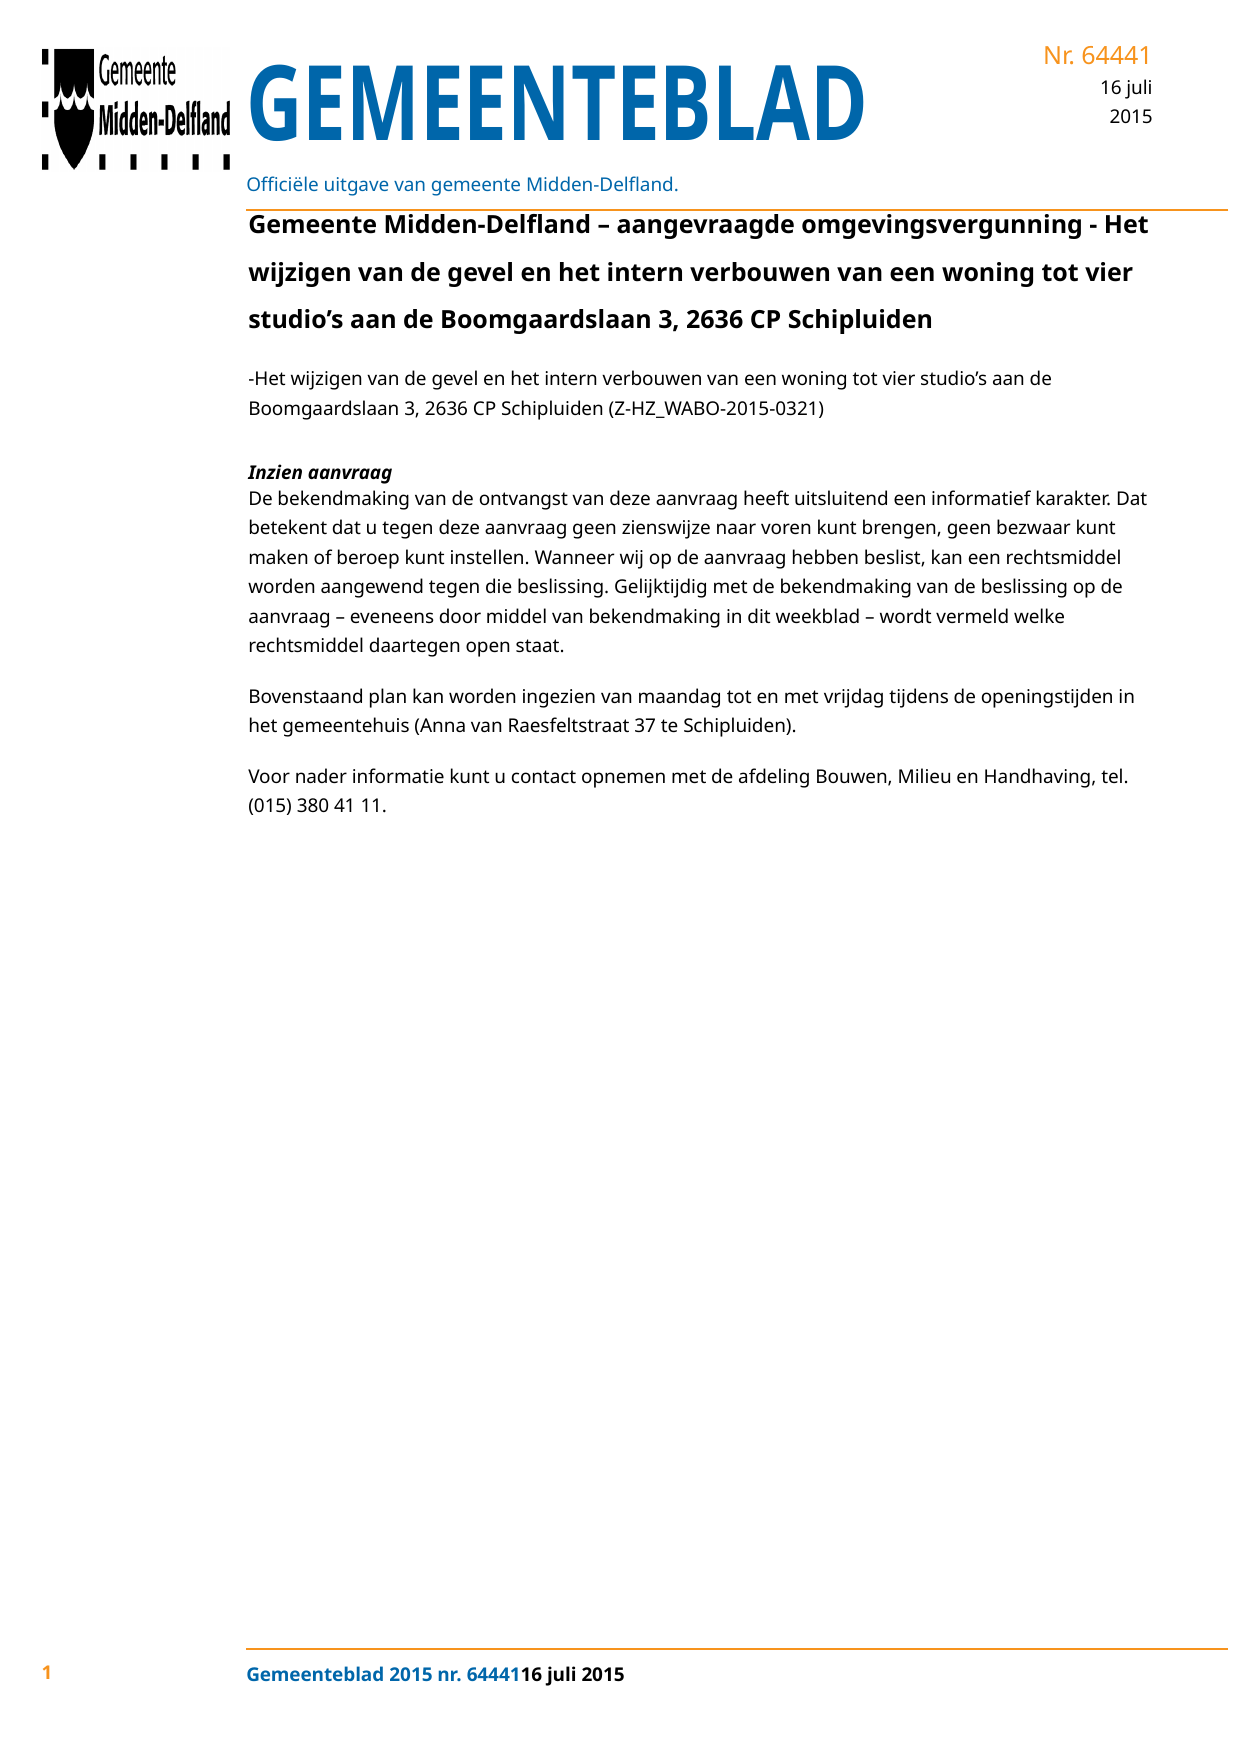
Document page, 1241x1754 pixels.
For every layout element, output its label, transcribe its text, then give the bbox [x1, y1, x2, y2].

picture [41, 47, 231, 172]
text Voor nader informatie kunt u contact opnemen met de afdeling Bouwen, Milieu en Handhaving, tel. (015) 380 41 11. [248, 763, 1152, 818]
text Inzien aanvraag [248, 459, 1152, 485]
text Bovenstaand plan kan worden ingezien van maandag tot en met vrijdag tijdens de openingstijden in het gemeentehuis (Anna van Raesfeltstraat 37 te Schipluiden). [248, 683, 1152, 738]
text De bekendmaking van de ontvangst van deze aanvraag heeft uitsluitend een informatief karakter. Dat betekent dat u tegen deze aanvraag geen zienswijze naar voren kunt brengen, geen bezwaar kunt maken of beroep kunt instellen. Wanneer wij op de aanvraag hebben beslist, kan een rechtsmiddel worden aangewend tegen die beslissing. Gelijktijdig met de bekendmaking van de beslissing op de aanvraag – eveneens door middel van bekendmaking in dit weekblad – wordt vermeld welke rechtsmiddel daartegen open staat. [248, 485, 1152, 658]
text -Het wijzigen van de gevel en het intern verbouwen van een woning tot vier studio’s aan de Boomgaardslaan 3, 2636 CP Schipluiden (Z-HZ_WABO-2015-0321) [248, 366, 1152, 421]
text Gemeente Midden-Delfland – aangevraagde omgevingsvergunning - Het wijzigen van de gevel en het intern verbouwen van een woning tot vier studio’s aan de Boomgaardslaan 3, 2636 CP Schipluiden [248, 211, 1152, 336]
